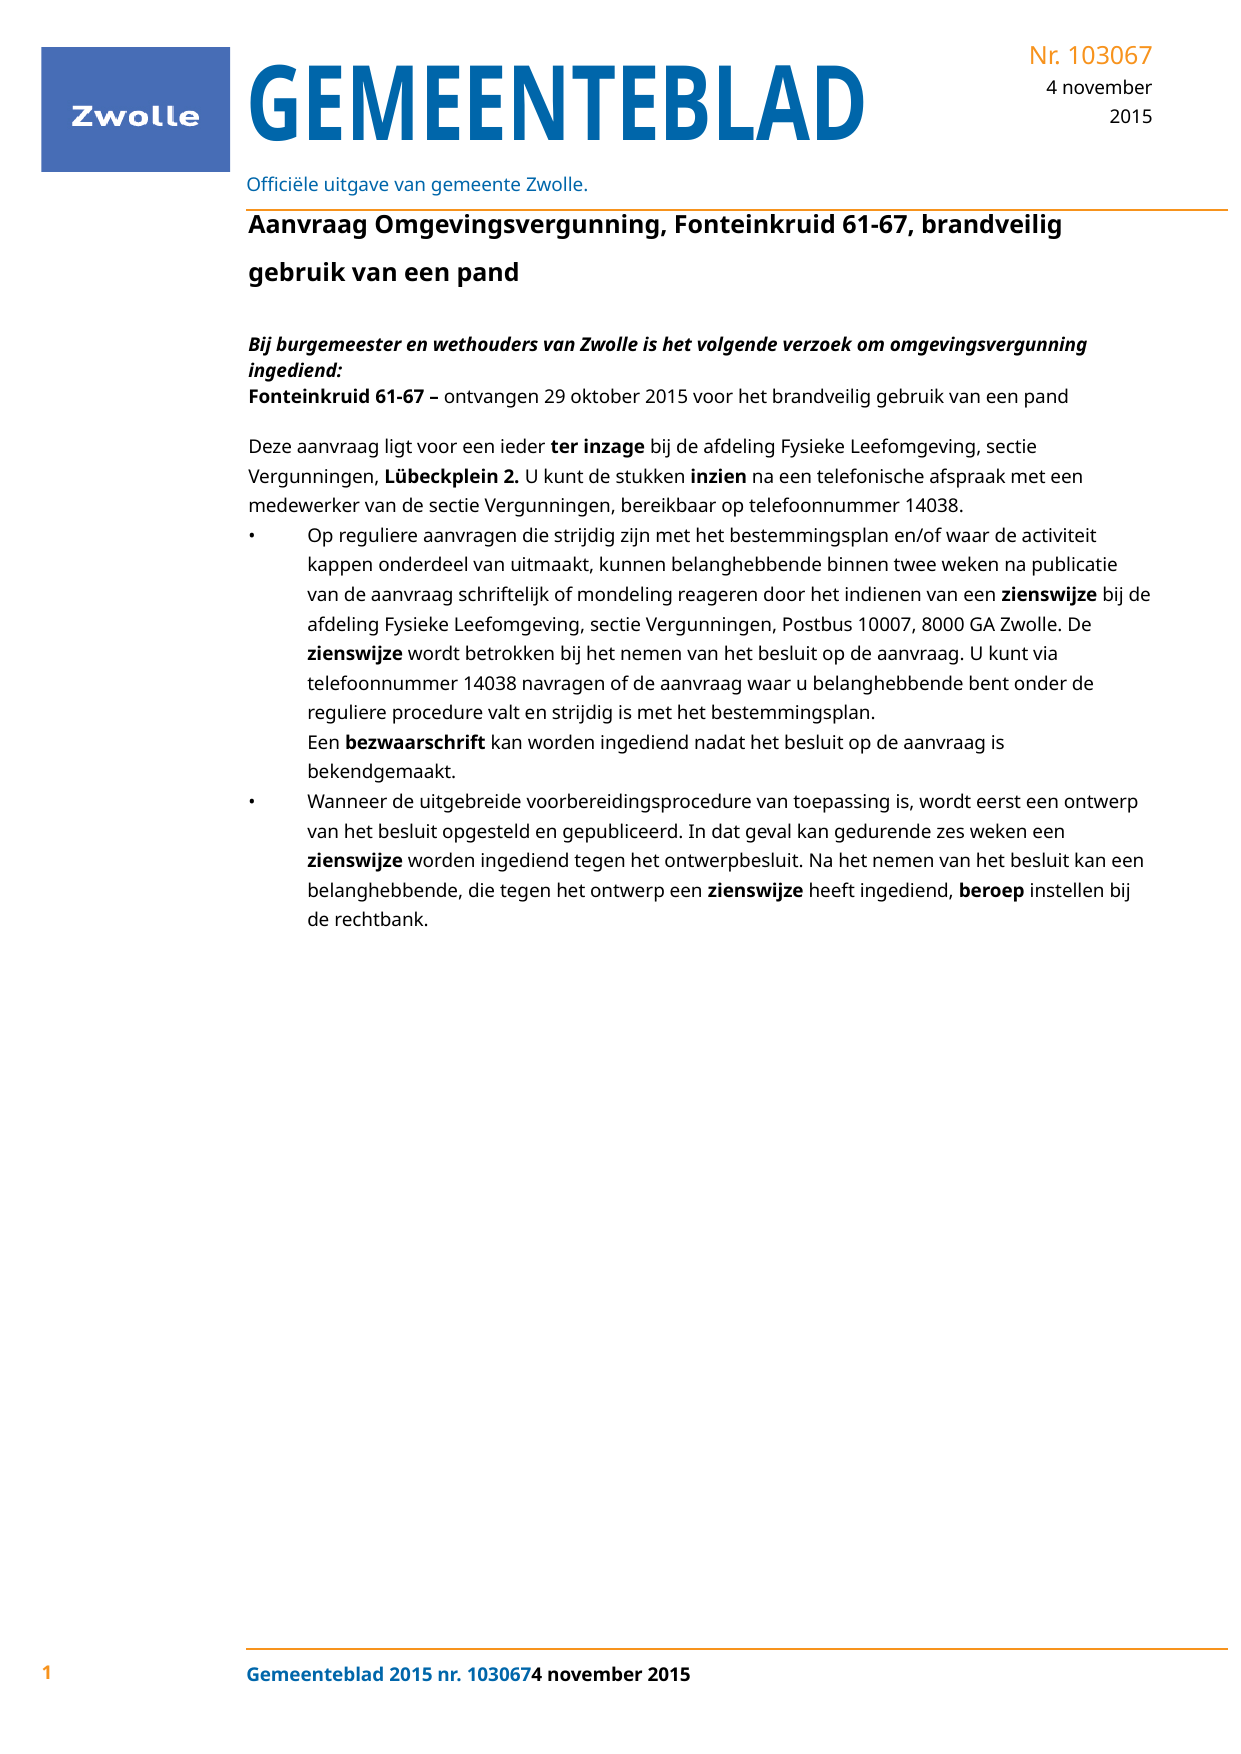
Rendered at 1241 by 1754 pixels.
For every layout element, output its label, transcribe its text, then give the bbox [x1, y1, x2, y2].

text Deze aanvraag ligt voor een ieder ter inzage bij de afdeling Fysieke Leefomgeving, sectie Vergunningen, Lübeckplein 2. U kunt de stukken inzien na een telefonische afspraak met een medewerker van de sectie Vergunningen, bereikbaar op telefoonnummer 14038. [248, 433, 1152, 518]
list Wanneer de uitgebreide voorbereidingsprocedure van toepassing is, wordt eerst een ontwerp van het besluit opgesteld en gepubliceerd. In dat geval kan gedurende zes weken een zienswijze worden ingediend tegen het ontwerpbesluit. Na het nemen van het besluit kan een belanghebbende, die tegen het ontwerp een zienswijze heeft ingediend, beroep instellen bij de rechtbank. [248, 788, 1152, 932]
list Op reguliere aanvragen die strijdig zijn met het bestemmingsplan en/of waar de activiteit kappen onderdeel van uitmaakt, kunnen belanghebbende binnen twee weken na publicatie van de aanvraag schriftelijk of mondeling reageren door het indienen van een zienswijze bij de afdeling Fysieke Leefomgeving, sectie Vergunningen, Postbus 10007, 8000 GA Zwolle. De zienswijze wordt betrokken bij het nemen van het besluit op de aanvraag. U kunt via telefoonnummer 14038 navragen of de aanvraag waar u belanghebbende bent onder de reguliere procedure valt en strijdig is met het bestemmingsplan. [248, 522, 1152, 725]
text Bij burgemeester en wethouders van Zwolle is het volgende verzoek om omgevingsvergunning ingediend: [248, 331, 1152, 383]
picture [41, 47, 231, 172]
text Aanvraag Omgevingsvergunning, Fonteinkruid 61-67, brandveilig gebruik van een pand [248, 211, 1152, 288]
text Fonteinkruid 61-67 – ontvangen 29 oktober 2015 voor het brandveilig gebruik van een pand [248, 383, 1152, 409]
list Een bezwaarschrift kan worden ingediend nadat het besluit op de aanvraag is bekendgemaakt. [248, 729, 1152, 784]
